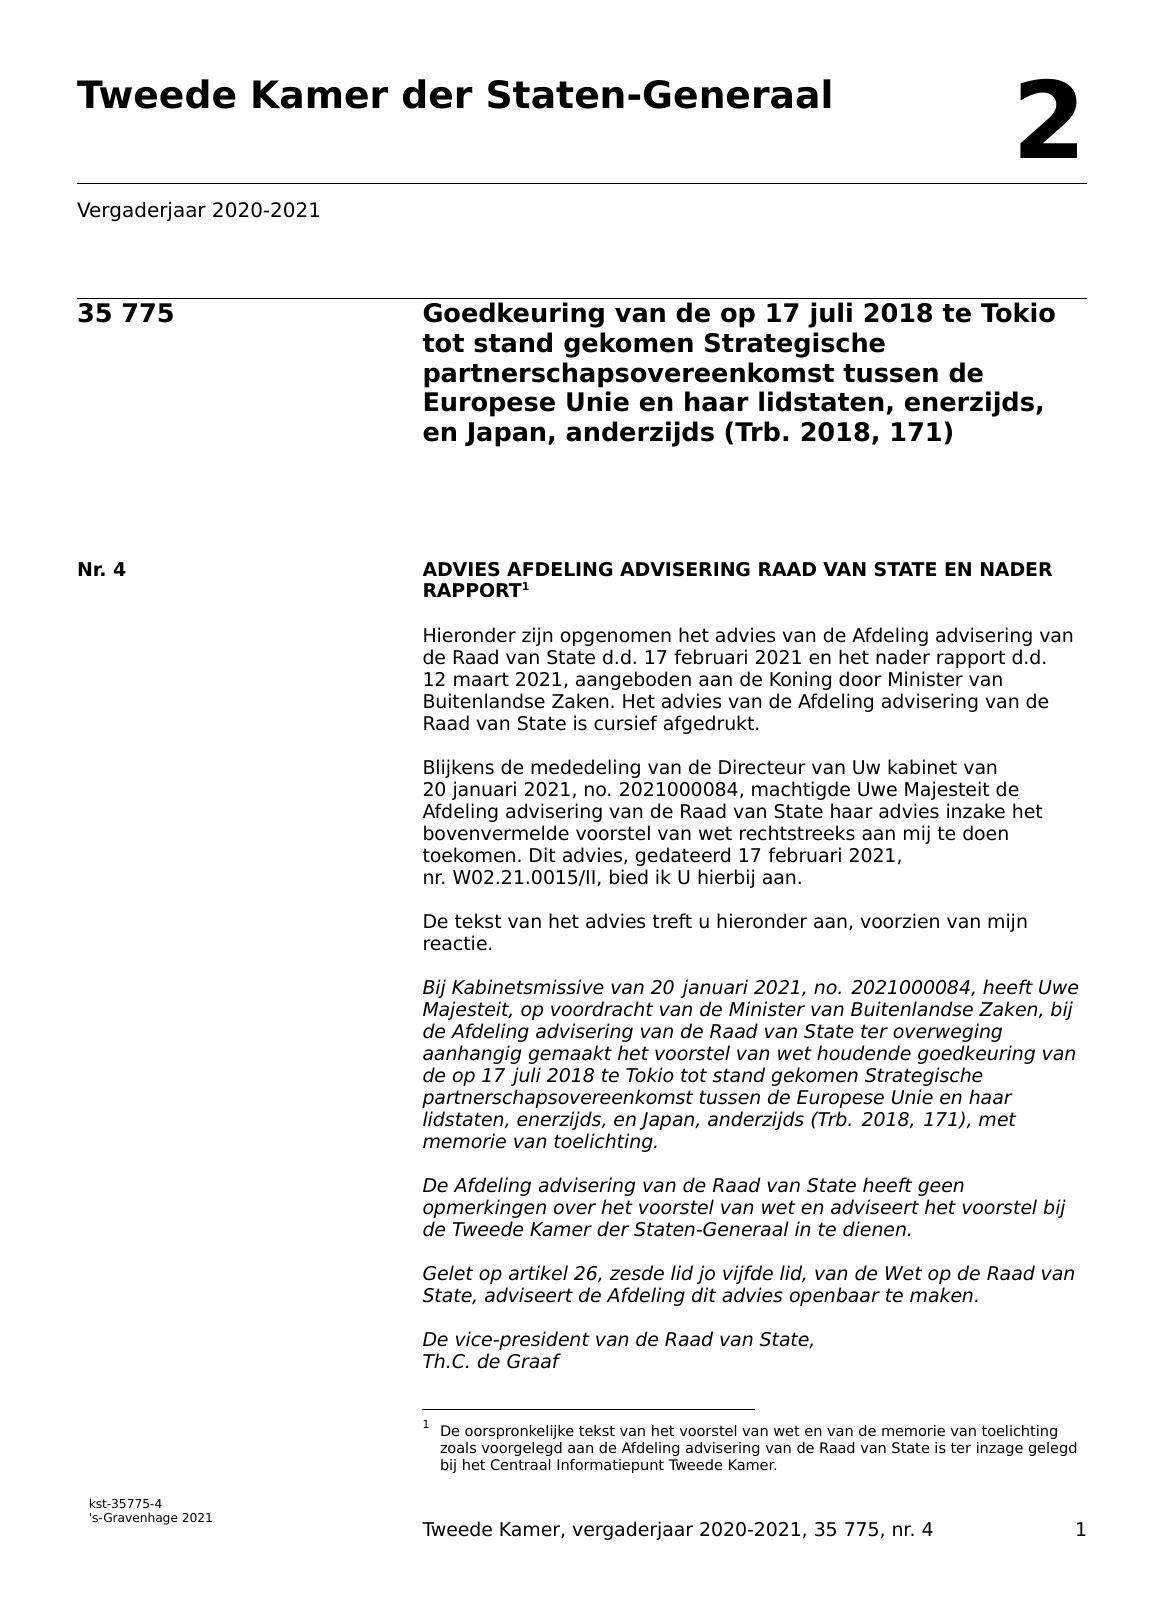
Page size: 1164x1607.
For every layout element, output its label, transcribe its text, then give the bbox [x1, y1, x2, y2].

text Hieronder zijn opgenomen het advies van de Afdeling advisering van de Raad van State d.d. 17 februari 2021 en het nader rapport d.d. 12 maart 2021, aangeboden aan de Koning door Minister van Buitenlandse Zaken. Het advies van de Afdeling advisering van de Raad van State is cursief afgedrukt. [422, 624, 1087, 734]
text Bij Kabinetsmissive van 20 januari 2021, no. 2021000084, heeft Uwe Majesteit, op voordracht van de Minister van Buitenlandse Zaken, bij de Afdeling advisering van de Raad van State ter overweging aanhangig gemaakt het voorstel van wet houdende goedkeuring van de op 17 juli 2018 te Tokio tot stand gekomen Strategische partnerschapsovereenkomst tussen de Europese Unie en haar lidstaten, enerzijds, en Japan, anderzijds (Trb. 2018, 171), met memorie van toelichting. [422, 977, 1087, 1153]
text De oorspronkelijke tekst van het voorstel van wet en van de memorie van toelichting zoals voorgelegd aan de Afdeling advisering van de Raad van State is ter inzage gelegd bij het Centraal Informatiepunt Tweede Kamer. [422, 1418, 1087, 1474]
text De vice-president van de Raad van State, [422, 1329, 1087, 1351]
text Gelet op artikel 26, zesde lid jo vijfde lid, van de Wet op de Raad van State, adviseert de Afdeling dit advies openbaar te maken. [422, 1263, 1087, 1307]
text 's-Gravenhage 2021 [88, 1511, 323, 1525]
table_header 2 [886, 59, 1087, 183]
text De Afdeling advisering van de Raad van State heeft geen opmerkingen over het voorstel van wet en adviseert het voorstel bij de Tweede Kamer der Staten-Generaal in te dienen. [422, 1175, 1087, 1241]
subtitle 35 775 Goedkeuring van de op 17 juli 2018 te Tokio tot stand gekomen Strategische partnerschapsovereenkomst tussen de Europese Unie en haar lidstaten, enerzijds, en Japan, anderzijds (Trb. 2018, 171) [77, 299, 1087, 447]
table_header Tweede Kamer der Staten-Generaal [77, 59, 886, 183]
text kst-35775-4 [88, 1497, 323, 1511]
text De tekst van het advies treft u hieronder aan, voorzien van mijn reactie. [422, 911, 1087, 955]
table_cell Vergaderjaar 2020-2021 [77, 184, 1087, 298]
text Blijkens de mededeling van de Directeur van Uw kabinet van 20 januari 2021, no. 2021000084, machtigde Uwe Majesteit de Afdeling advisering van de Raad van State haar advies inzake het bovenvermelde voorstel van wet rechtstreeks aan mij te doen toekomen. Dit advies, gedateerd 17 februari 2021, nr. W02.21.0015/II, bied ik U hierbij aan. [422, 757, 1087, 888]
subtitle Nr. 4 ADVIES AFDELING ADVISERING RAAD VAN STATE EN NADER RAPPORT [77, 558, 1087, 602]
text Th.C. de Graaf [422, 1351, 1087, 1373]
